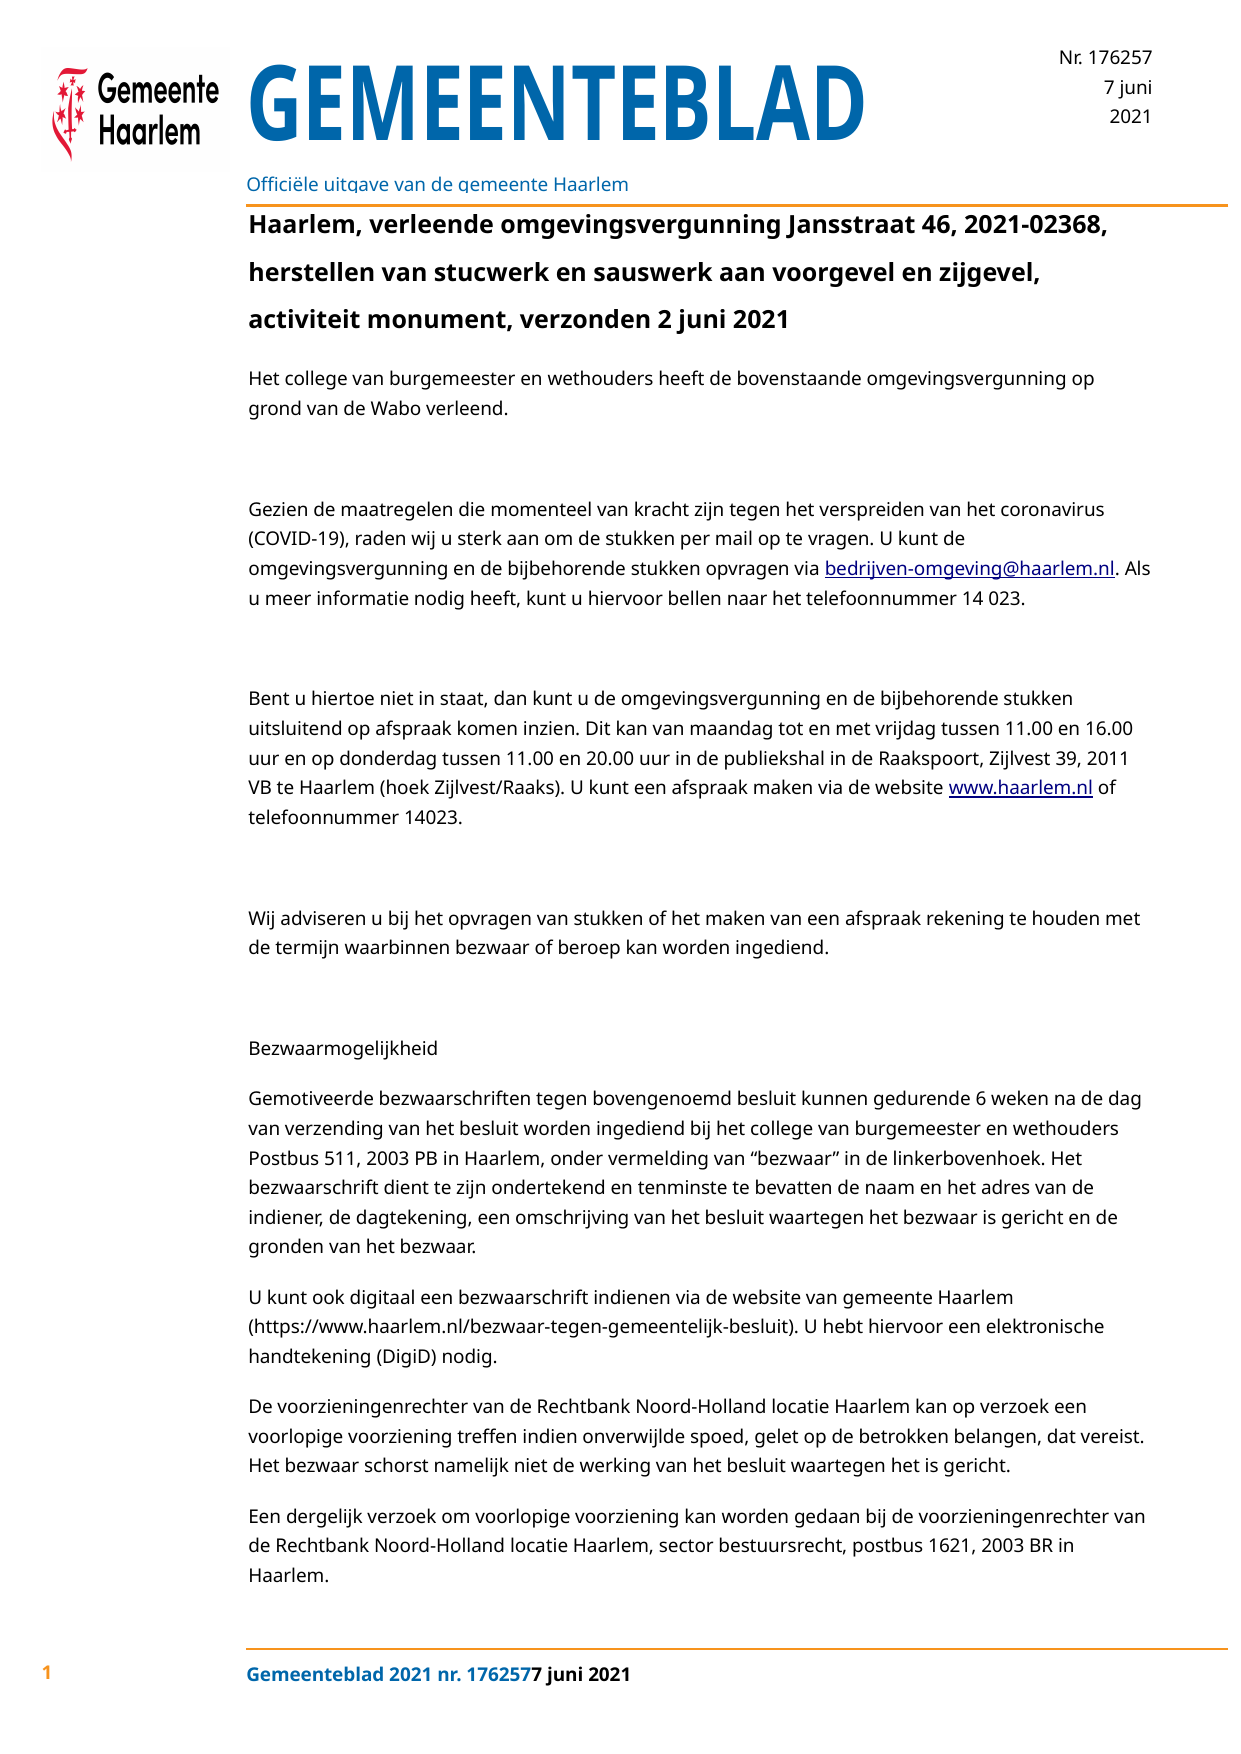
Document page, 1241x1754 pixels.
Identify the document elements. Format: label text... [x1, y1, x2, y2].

text Gezien de maatregelen die momenteel van kracht zijn tegen het verspreiden van het coronavirus (COVID-19), raden wij u sterk aan om de stukken per mail op te vragen. U kunt de omgevingsvergunning en de bijbehorende stukken opvragen via bedrijven-omgeving@haarlem.nl. Als u meer informatie nodig heeft, kunt u hiervoor bellen naar het telefoonnummer 14 023. [248, 496, 1152, 610]
text De voorzieningenrechter van de Rechtbank Noord-Holland locatie Haarlem kan op verzoek een voorlopige voorziening treffen indien onverwijlde spoed, gelet op de betrokken belangen, dat vereist. Het bezwaar schorst namelijk niet de werking van het besluit waartegen het is gericht. [248, 1393, 1152, 1478]
text Een dergelijk verzoek om voorlopige voorziening kan worden gedaan bij de voorzieningenrechter van de Rechtbank Noord-Holland locatie Haarlem, sector bestuursrecht, postbus 1621, 2003 BR in Haarlem. [248, 1503, 1152, 1588]
picture [41, 47, 231, 172]
text U kunt ook digitaal een bezwaarschrift indienen via de website van gemeente Haarlem (https://www.haarlem.nl/bezwaar-tegen-gemeentelijk-besluit). U hebt hiervoor een elektronische handtekening (DigiD) nodig. [248, 1284, 1152, 1369]
text Bezwaarmogelijkheid [248, 1035, 1152, 1061]
text Gemotiveerde bezwaarschriften tegen bovengenoemd besluit kunnen gedurende 6 weken na de dag van verzending van het besluit worden ingediend bij het college van burgemeester en wethouders Postbus 511, 2003 PB in Haarlem, onder vermelding van “bezwaar” in de linkerbovenhoek. Het bezwaarschrift dient te zijn ondertekend en tenminste te bevatten de naam en het adres van de indiener, de dagtekening, een omschrijving van het besluit waartegen het bezwaar is gericht en de gronden van het bezwaar. [248, 1086, 1152, 1259]
text Het college van burgemeester en wethouders heeft de bovenstaande omgevingsvergunning op grond van de Wabo verleend. [248, 366, 1152, 421]
text Haarlem, verleende omgevingsvergunning Jansstraat 46, 2021-02368, herstellen van stucwerk en sauswerk aan voorgevel en zijgevel, activiteit monument, verzonden 2 juni 2021 [248, 207, 1152, 336]
text Wij adviseren u bij het opvragen van stukken of het maken van een afspraak rekening te houden met de termijn waarbinnen bezwaar of beroep kan worden ingediend. [248, 905, 1152, 960]
text Bent u hiertoe niet in staat, dan kunt u de omgevingsvergunning en de bijbehorende stukken uitsluitend op afspraak komen inzien. Dit kan van maandag tot en met vrijdag tussen 11.00 en 16.00 uur en op donderdag tussen 11.00 en 20.00 uur in de publiekshal in de Raakspoort, Zijlvest 39, 2011 VB te Haarlem (hoek Zijlvest/Raaks). U kunt een afspraak maken via de website www.haarlem.nl of telefoonnummer 14023. [248, 686, 1152, 829]
